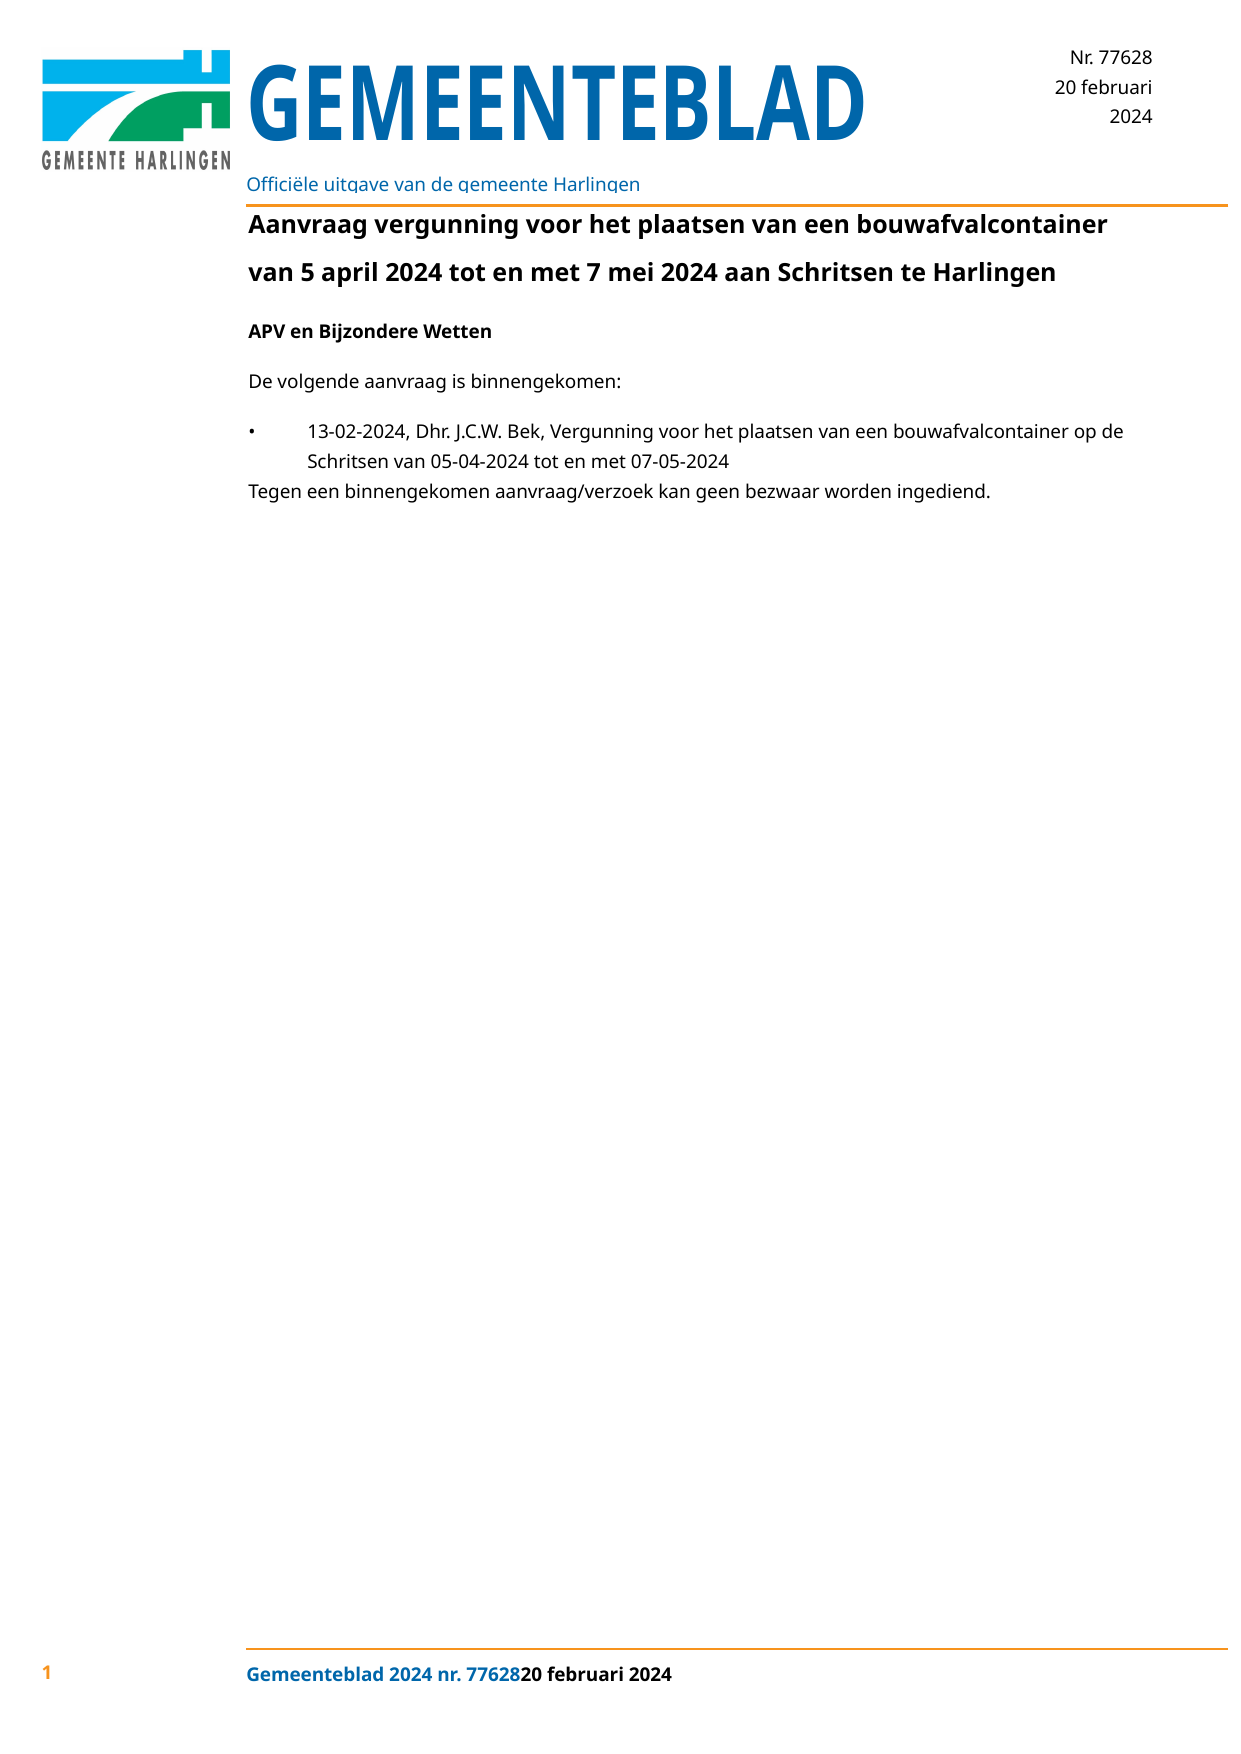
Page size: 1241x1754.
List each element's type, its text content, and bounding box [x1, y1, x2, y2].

text APV en Bijzondere Wetten [248, 318, 1152, 344]
picture [41, 47, 231, 172]
list 13-02-2024, Dhr. J.C.W. Bek, Vergunning voor het plaatsen van een bouwafvalcontainer op de Schritsen van 05-04-2024 tot en met 07-05-2024 [248, 419, 1152, 474]
text Tegen een binnengekomen aanvraag/verzoek kan geen bezwaar worden ingediend. [248, 478, 1152, 504]
text De volgende aanvraag is binnengekomen: [248, 368, 1152, 394]
text Aanvraag vergunning voor het plaatsen van een bouwafvalcontainer van 5 april 2024 tot en met 7 mei 2024 aan Schritsen te Harlingen [248, 207, 1152, 288]
